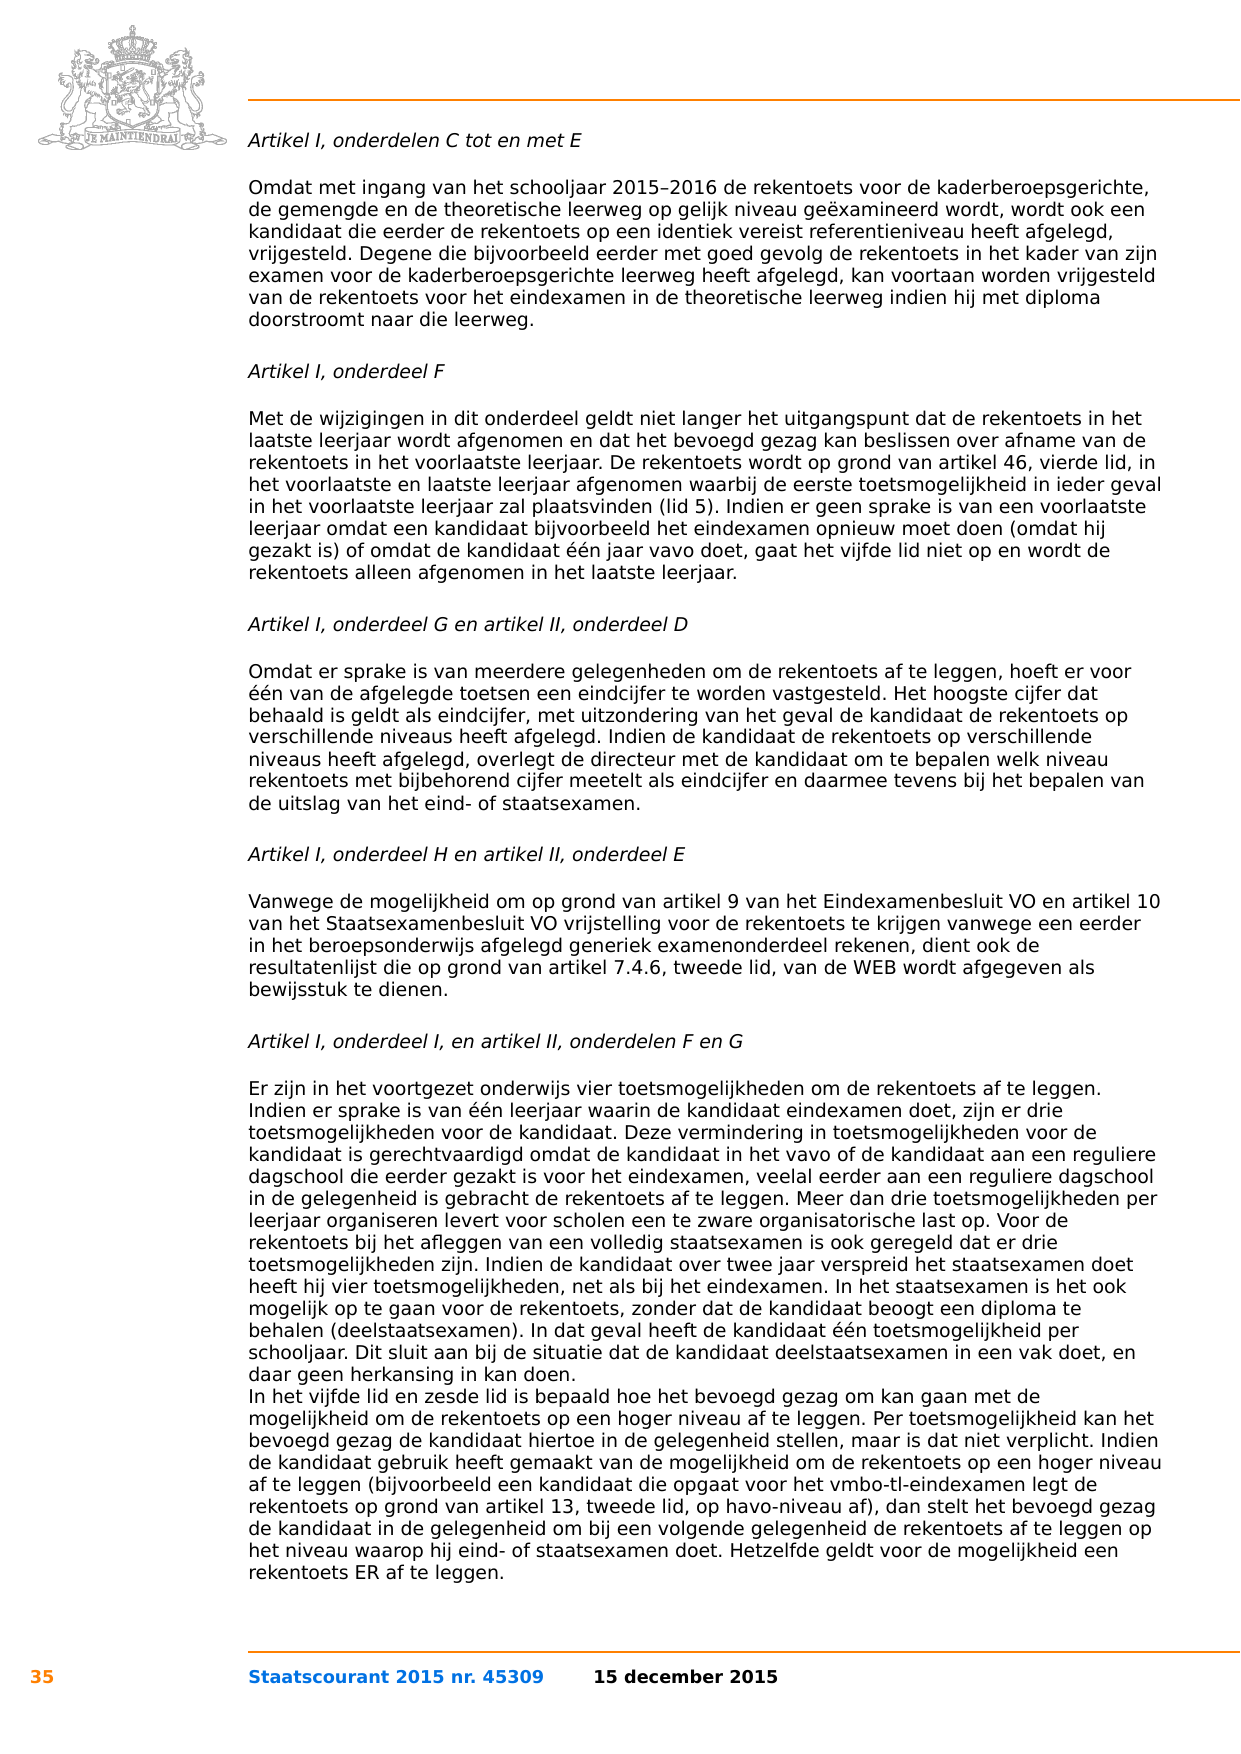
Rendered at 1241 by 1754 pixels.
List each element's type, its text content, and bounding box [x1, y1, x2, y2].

text In het vijfde lid en zesde lid is bepaald hoe het bevoegd gezag om kan gaan met de mogelijkheid om de rekentoets op een hoger niveau af te leggen. Per toetsmogelijkheid kan het bevoegd gezag de kandidaat hiertoe in de gelegenheid stellen, maar is dat niet verplicht. Indien de kandidaat gebruik heeft gemaakt van de mogelijkheid om de rekentoets op een hoger niveau af te leggen (bijvoorbeeld een kandidaat die opgaat voor het vmbo-tl-eindexamen legt de rekentoets op grond van artikel 13, tweede lid, op havo-niveau af), dan stelt het bevoegd gezag de kandidaat in de gelegenheid om bij een volgende gelegenheid de rekentoets af te leggen op het niveau waarop hij eind- of staatsexamen doet. Hetzelfde geldt voor de mogelijkheid een rekentoets ER af te leggen. [248, 1386, 1163, 1584]
subtitle Artikel I, onderdeel G en artikel II, onderdeel D [248, 613, 1163, 636]
subtitle Artikel I, onderdeel H en artikel II, onderdeel E [248, 844, 1163, 866]
picture [38, 25, 227, 150]
subtitle Artikel I, onderdeel I, en artikel II, onderdelen F en G [248, 1031, 1163, 1053]
text Er zijn in het voortgezet onderwijs vier toetsmogelijkheden om de rekentoets af te leggen. Indien er sprake is van één leerjaar waarin de kandidaat eindexamen doet, zijn er drie toetsmogelijkheden voor de kandidaat. Deze vermindering in toetsmogelijkheden voor de kandidaat is gerechtvaardigd omdat de kandidaat in het vavo of de kandidaat aan een reguliere dagschool die eerder gezakt is voor het eindexamen, veelal eerder aan een reguliere dagschool in de gelegenheid is gebracht de rekentoets af te leggen. Meer dan drie toetsmogelijkheden per leerjaar organiseren levert voor scholen een te zware organisatorische last op. Voor de rekentoets bij het afleggen van een volledig staatsexamen is ook geregeld dat er drie toetsmogelijkheden zijn. Indien de kandidaat over twee jaar verspreid het staatsexamen doet heeft hij vier toetsmogelijkheden, net als bij het eindexamen. In het staatsexamen is het ook mogelijk op te gaan voor de rekentoets, zonder dat de kandidaat beoogt een diploma te behalen (deelstaatsexamen). In dat geval heeft de kandidaat één toetsmogelijkheid per schooljaar. Dit sluit aan bij de situatie dat de kandidaat deelstaatsexamen in een vak doet, en daar geen herkansing in kan doen. [248, 1078, 1163, 1386]
text Omdat met ingang van het schooljaar 2015–2016 de rekentoets voor de kaderberoepsgerichte, de gemengde en de theoretische leerweg op gelijk niveau geëxamineerd wordt, wordt ook een kandidaat die eerder de rekentoets op een identiek vereist referentieniveau heeft afgelegd, vrijgesteld. Degene die bijvoorbeeld eerder met goed gevolg de rekentoets in het kader van zijn examen voor de kaderberoepsgerichte leerweg heeft afgelegd, kan voortaan worden vrijgesteld van de rekentoets voor het eindexamen in de theoretische leerweg indien hij met diploma doorstroomt naar die leerweg. [248, 177, 1163, 331]
text Omdat er sprake is van meerdere gelegenheden om de rekentoets af te leggen, hoeft er voor één van de afgelegde toetsen een eindcijfer te worden vastgesteld. Het hoogste cijfer dat behaald is geldt als eindcijfer, met uitzondering van het geval de kandidaat de rekentoets op verschillende niveaus heeft afgelegd. Indien de kandidaat de rekentoets op verschillende niveaus heeft afgelegd, overlegt de directeur met de kandidaat om te bepalen welk niveau rekentoets met bijbehorend cijfer meetelt als eindcijfer en daarmee tevens bij het bepalen van de uitslag van het eind- of staatsexamen. [248, 661, 1163, 814]
text Met de wijzigingen in dit onderdeel geldt niet langer het uitgangspunt dat de rekentoets in het laatste leerjaar wordt afgenomen en dat het bevoegd gezag kan beslissen over afname van de rekentoets in het voorlaatste leerjaar. De rekentoets wordt op grond van artikel 46, vierde lid, in het voorlaatste en laatste leerjaar afgenomen waarbij de eerste toetsmogelijkheid in ieder geval in het voorlaatste leerjaar zal plaatsvinden (lid 5). Indien er geen sprake is van een voorlaatste leerjaar omdat een kandidaat bijvoorbeeld het eindexamen opnieuw moet doen (omdat hij gezakt is) of omdat de kandidaat één jaar vavo doet, gaat het vijfde lid niet op en wordt de rekentoets alleen afgenomen in het laatste leerjaar. [248, 408, 1163, 583]
subtitle Artikel I, onderdelen C tot en met E [248, 130, 1163, 152]
text Vanwege de mogelijkheid om op grond van artikel 9 van het Eindexamenbesluit VO en artikel 10 van het Staatsexamenbesluit VO vrijstelling voor de rekentoets te krijgen vanwege een eerder in het beroepsonderwijs afgelegd generiek examenonderdeel rekenen, dient ook de resultatenlijst die op grond van artikel 7.4.6, tweede lid, van de WEB wordt afgegeven als bewijsstuk te dienen. [248, 891, 1163, 1001]
subtitle Artikel I, onderdeel F [248, 361, 1163, 383]
